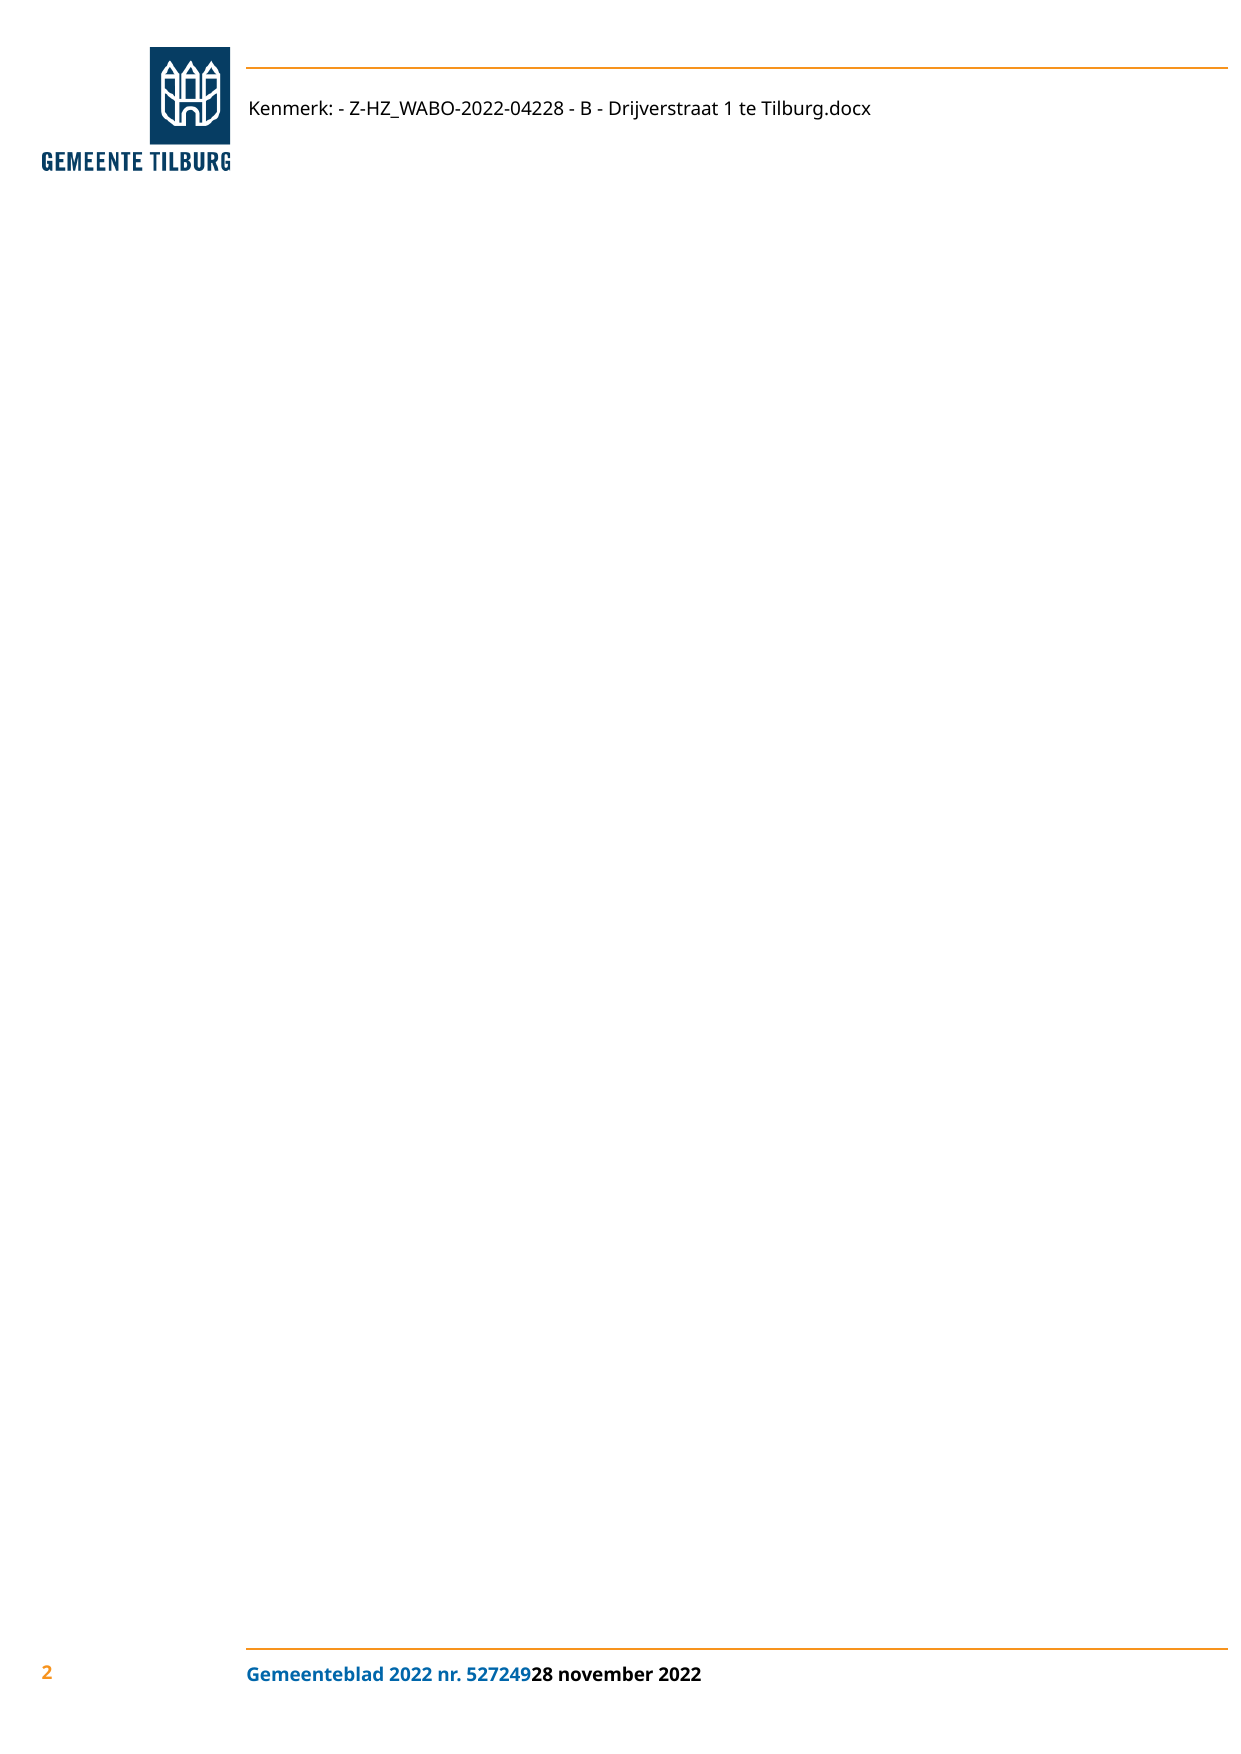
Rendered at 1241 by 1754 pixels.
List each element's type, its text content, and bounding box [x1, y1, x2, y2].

text Kenmerk: - Z-HZ_WABO-2022-04228 - B - Drijverstraat 1 te Tilburg.docx [248, 95, 1152, 121]
picture [41, 47, 231, 172]
